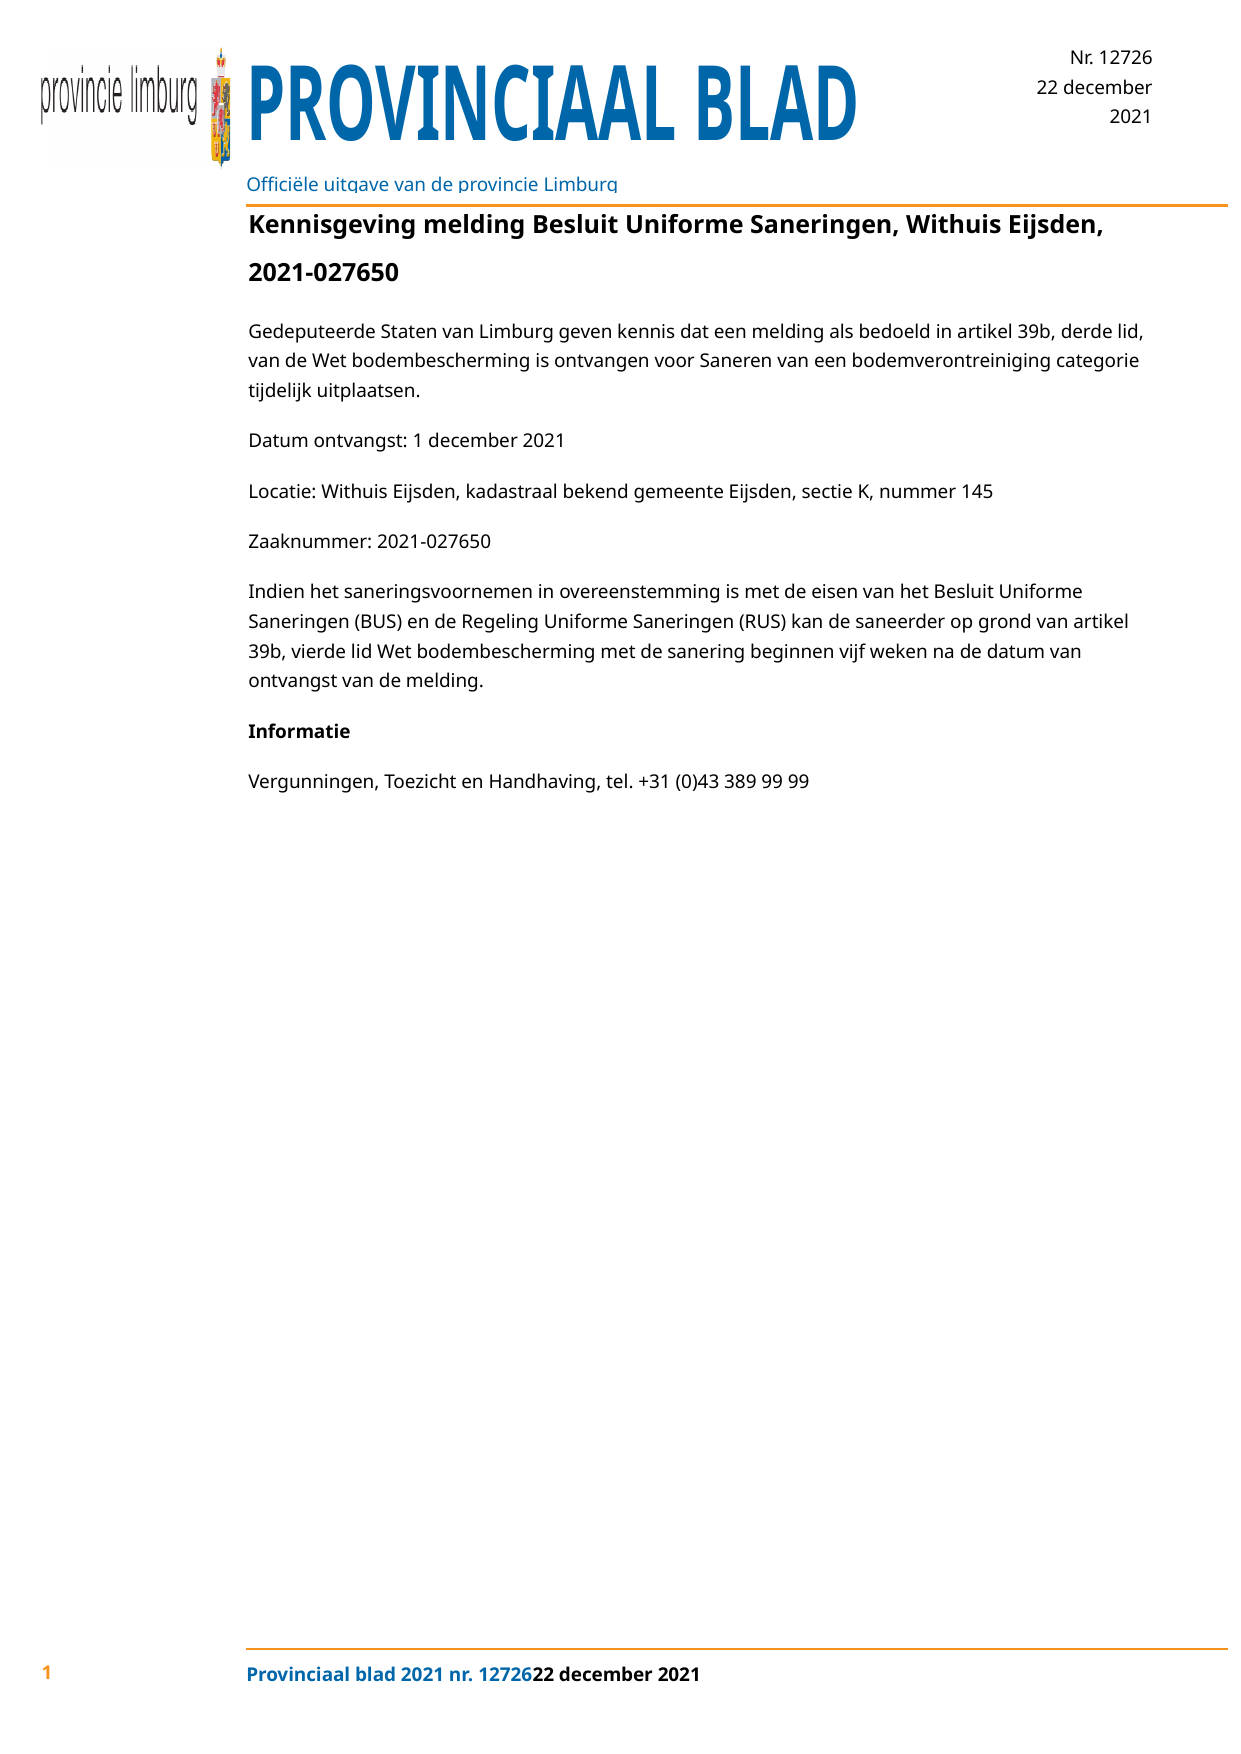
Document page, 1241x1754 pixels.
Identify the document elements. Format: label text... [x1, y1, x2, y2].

text Locatie: Withuis Eijsden, kadastraal bekend gemeente Eijsden, sectie K, nummer 145 [248, 478, 1152, 504]
text Informatie [248, 718, 1152, 744]
text Kennisgeving melding Besluit Uniforme Saneringen, Withuis Eijsden, 2021-027650 [248, 207, 1152, 288]
text Zaaknummer: 2021-027650 [248, 528, 1152, 554]
text Vergunningen, Toezicht en Handhaving, tel. +31 (0)43 389 99 99 [248, 768, 1152, 794]
text Gedeputeerde Staten van Limburg geven kennis dat een melding als bedoeld in artikel 39b, derde lid, van de Wet bodembescherming is ontvangen voor Saneren van een bodemverontreiniging categorie tijdelijk uitplaatsen. [248, 318, 1152, 403]
text Datum ontvangst: 1 december 2021 [248, 427, 1152, 453]
text Indien het saneringsvoornemen in overeenstemming is met de eisen van het Besluit Uniforme Saneringen (BUS) en de Regeling Uniforme Saneringen (RUS) kan de saneerder op grond van artikel 39b, vierde lid Wet bodembescherming met de sanering beginnen vijf weken na de datum van ontvangst van de melding. [248, 579, 1152, 693]
picture [41, 47, 231, 172]
